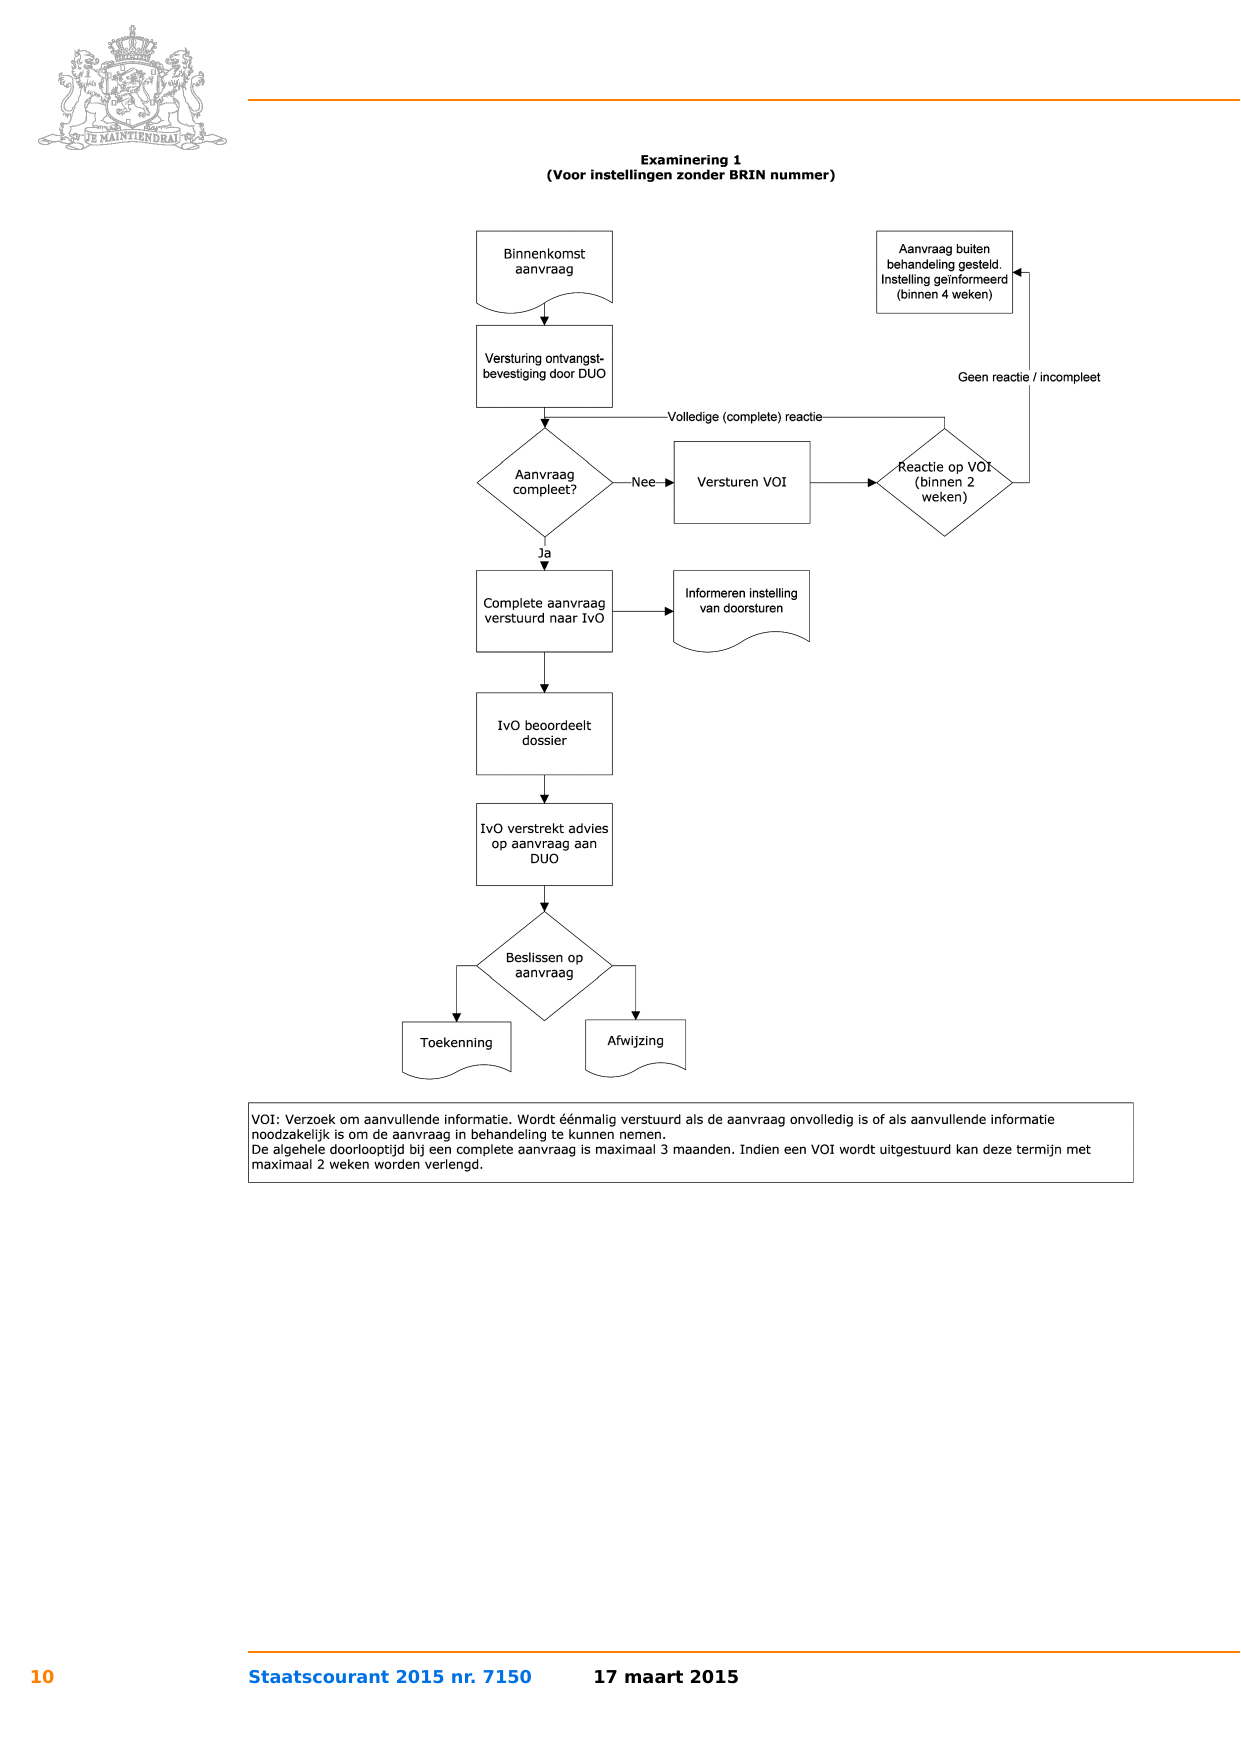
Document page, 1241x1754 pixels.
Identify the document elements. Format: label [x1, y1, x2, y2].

picture [38, 25, 227, 150]
picture [248, 155, 1134, 1183]
